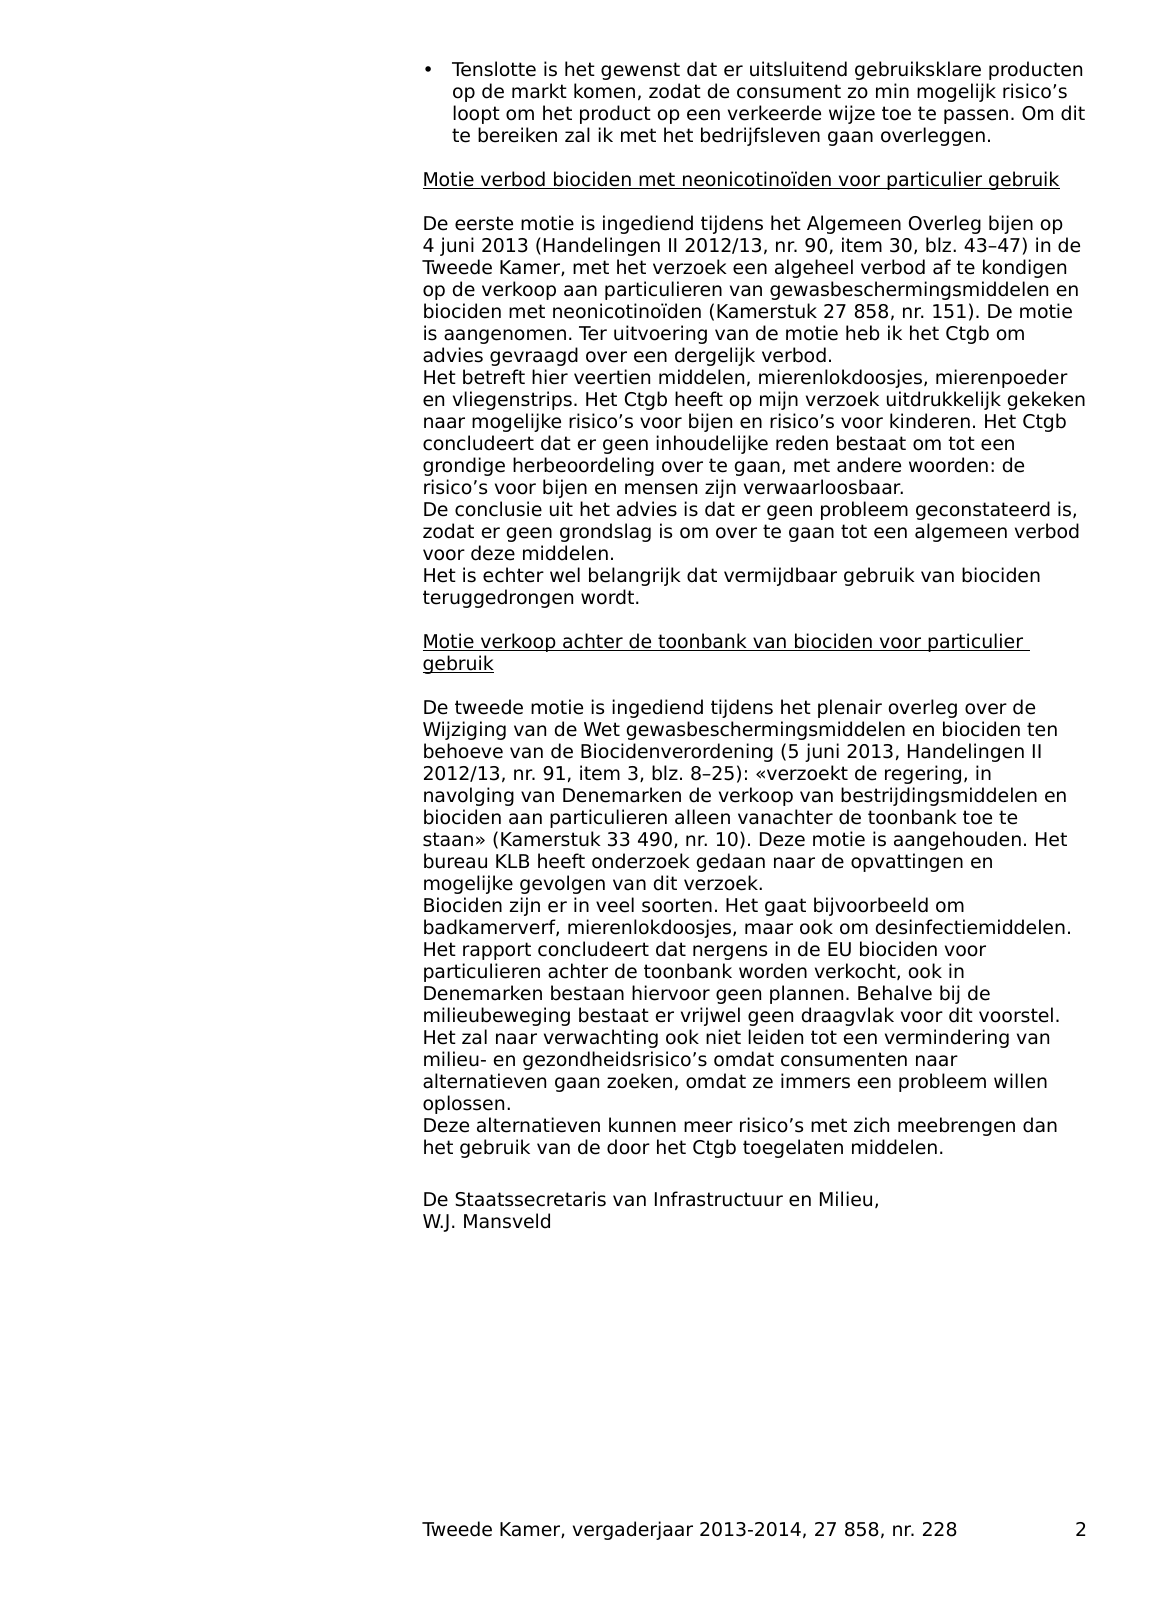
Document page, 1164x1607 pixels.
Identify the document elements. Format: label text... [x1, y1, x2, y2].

text Biociden zijn er in veel soorten. Het gaat bijvoorbeeld om badkamerverf, mierenlokdoosjes, maar ook om desinfectiemiddelen. [422, 895, 1087, 939]
text De eerste motie is ingediend tijdens het Algemeen Overleg bijen op 4 juni 2013 (Handelingen II 2012/13, nr. 90, item 30, blz. 43–47) in de Tweede Kamer, met het verzoek een algeheel verbod af te kondigen op de verkoop aan particulieren van gewasbeschermingsmiddelen en biociden met neonicotinoïden (Kamerstuk 27 858, nr. 151). De motie is aangenomen. Ter uitvoering van de motie heb ik het Ctgb om advies gevraagd over een dergelijk verbod. [422, 213, 1087, 367]
text De tweede motie is ingediend tijdens het plenair overleg over de Wijziging van de Wet gewasbeschermingsmiddelen en biociden ten behoeve van de Biocidenverordening (5 juni 2013, Handelingen II 2012/13, nr. 91, item 3, blz. 8–25): «verzoekt de regering, in navolging van Denemarken de verkoop van bestrijdingsmiddelen en biociden aan particulieren alleen vanachter de toonbank toe te staan» (Kamerstuk 33 490, nr. 10). Deze motie is aangehouden. Het bureau KLB heeft onderzoek gedaan naar de opvattingen en mogelijke gevolgen van dit verzoek. [422, 697, 1087, 895]
subtitle Motie verkoop achter de toonbank van biociden voor particulier gebruik [422, 631, 1087, 675]
text Het is echter wel belangrijk dat vermijdbaar gebruik van biociden teruggedrongen wordt. [422, 565, 1087, 609]
text De Staatssecretaris van Infrastructuur en Milieu, W.J. Mansveld [422, 1189, 1087, 1233]
text • Tenslotte is het gewenst dat er uitsluitend gebruiksklare producten op de markt komen, zodat de consument zo min mogelijk risico’s loopt om het product op een verkeerde wijze toe te passen. Om dit te bereiken zal ik met het bedrijfsleven gaan overleggen. [422, 59, 1087, 147]
text Deze alternatieven kunnen meer risico’s met zich meebrengen dan het gebruik van de door het Ctgb toegelaten middelen. [422, 1115, 1087, 1159]
text Het rapport concludeert dat nergens in de EU biociden voor particulieren achter de toonbank worden verkocht, ook in Denemarken bestaan hiervoor geen plannen. Behalve bij de milieubeweging bestaat er vrijwel geen draagvlak voor dit voorstel. Het zal naar verwachting ook niet leiden tot een vermindering van milieu- en gezondheidsrisico’s omdat consumenten naar alternatieven gaan zoeken, omdat ze immers een probleem willen oplossen. [422, 939, 1087, 1115]
text De conclusie uit het advies is dat er geen probleem geconstateerd is, zodat er geen grondslag is om over te gaan tot een algemeen verbod voor deze middelen. [422, 499, 1087, 565]
text Het betreft hier veertien middelen, mierenlokdoosjes, mierenpoeder en vliegenstrips. Het Ctgb heeft op mijn verzoek uitdrukkelijk gekeken naar mogelijke risico’s voor bijen en risico’s voor kinderen. Het Ctgb concludeert dat er geen inhoudelijke reden bestaat om tot een grondige herbeoordeling over te gaan, met andere woorden: de risico’s voor bijen en mensen zijn verwaarloosbaar. [422, 367, 1087, 499]
subtitle Motie verbod biociden met neonicotinoïden voor particulier gebruik [422, 169, 1087, 191]
